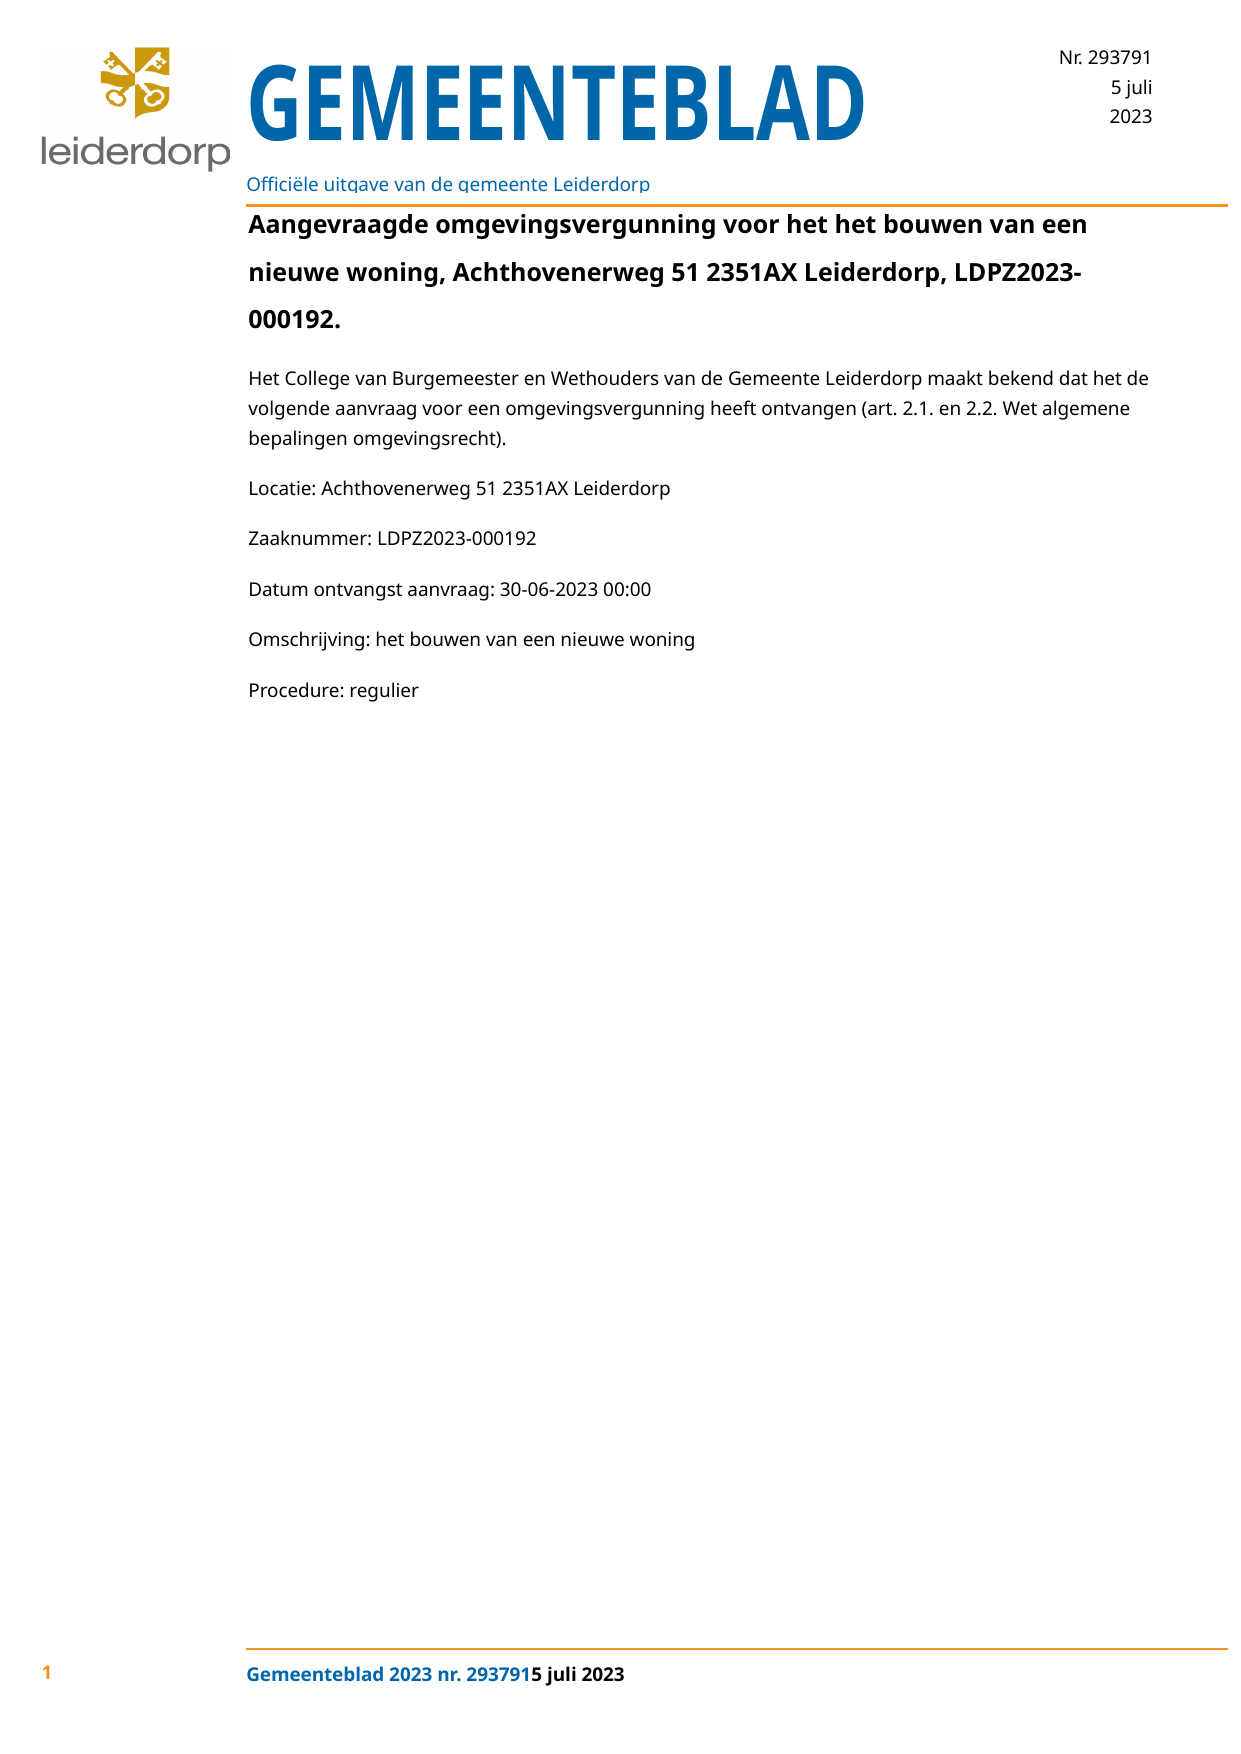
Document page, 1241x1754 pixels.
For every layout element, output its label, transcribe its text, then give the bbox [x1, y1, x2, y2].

picture [41, 47, 231, 172]
text Aangevraagde omgevingsvergunning voor het het bouwen van een nieuwe woning, Achthovenerweg 51 2351AX Leiderdorp, LDPZ2023-000192. [248, 207, 1152, 336]
text Het College van Burgemeester en Wethouders van de Gemeente Leiderdorp maakt bekend dat het de volgende aanvraag voor een omgevingsvergunning heeft ontvangen (art. 2.1. en 2.2. Wet algemene bepalingen omgevingsrecht). [248, 366, 1152, 450]
text Zaaknummer: LDPZ2023-000192 [248, 526, 1152, 551]
text Datum ontvangst aanvraag: 30-06-2023 00:00 [248, 576, 1152, 602]
text Procedure: regulier [248, 677, 1152, 702]
text Omschrijving: het bouwen van een nieuwe woning [248, 626, 1152, 652]
text Locatie: Achthovenerweg 51 2351AX Leiderdorp [248, 475, 1152, 501]
